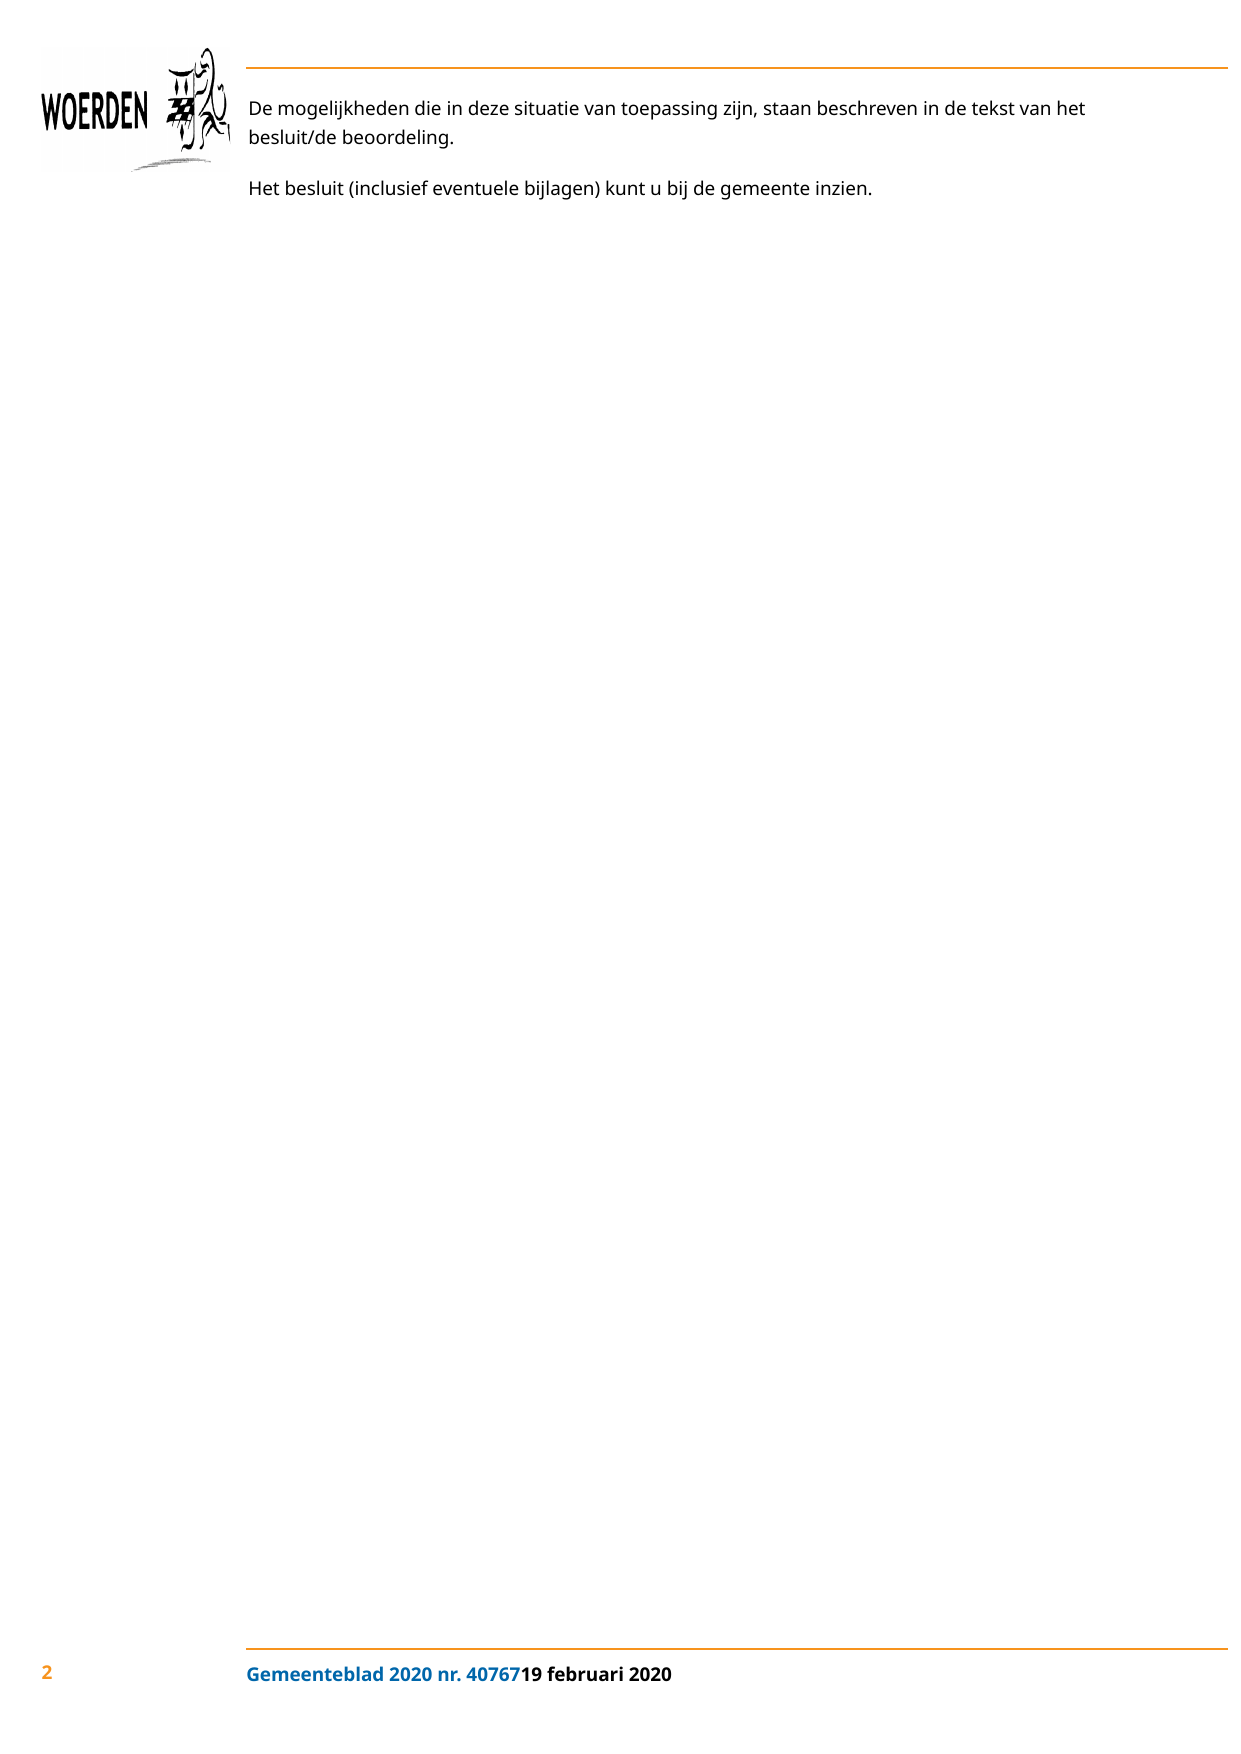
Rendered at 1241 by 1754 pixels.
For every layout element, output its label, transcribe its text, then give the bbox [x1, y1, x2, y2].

text Het besluit (inclusief eventuele bijlagen) kunt u bij de gemeente inzien. [248, 175, 1152, 201]
picture [41, 47, 231, 172]
text De mogelijkheden die in deze situatie van toepassing zijn, staan beschreven in de tekst van het besluit/de beoordeling. [248, 95, 1152, 150]
